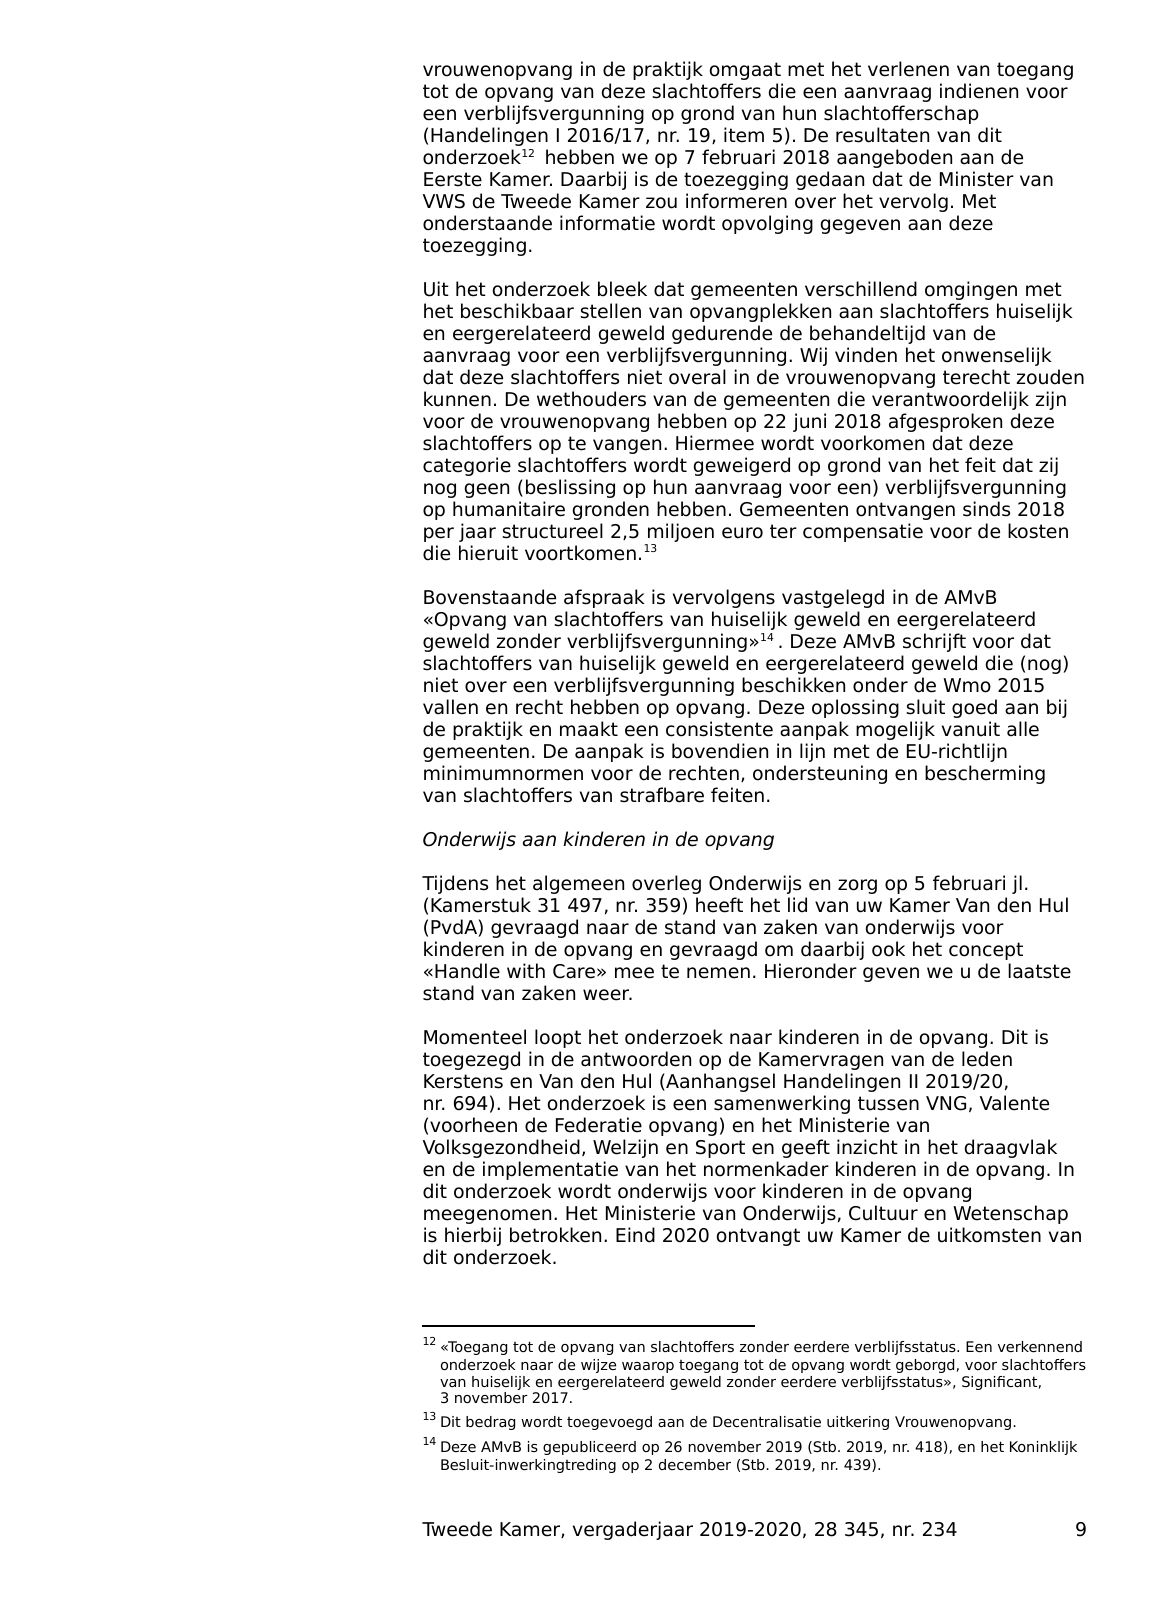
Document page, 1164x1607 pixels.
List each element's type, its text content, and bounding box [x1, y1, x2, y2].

subtitle Onderwijs aan kinderen in de opvang [422, 829, 1087, 851]
text «Toegang tot de opvang van slachtoffers zonder eerdere verblijfsstatus. Een verkennend onderzoek naar de wijze waarop toegang tot de opvang wordt geborgd, voor slachtoffers van huiselijk en eergerelateerd geweld zonder eerdere verblijfsstatus», Significant, 3 november 2017. [422, 1335, 1087, 1407]
text Uit het onderzoek bleek dat gemeenten verschillend omgingen met het beschikbaar stellen van opvangplekken aan slachtoffers huiselijk en eergerelateerd geweld gedurende de behandeltijd van de aanvraag voor een verblijfsvergunning. Wij vinden het onwenselijk dat deze slachtoffers niet overal in de vrouwenopvang terecht zouden kunnen. De wethouders van de gemeenten die verantwoordelijk zijn voor de vrouwenopvang hebben op 22 juni 2018 afgesproken deze slachtoffers op te vangen. Hiermee wordt voorkomen dat deze categorie slachtoffers wordt geweigerd op grond van het feit dat zij nog geen (beslissing op hun aanvraag voor een) verblijfsvergunning op humanitaire gronden hebben. Gemeenten ontvangen sinds 2018 per jaar structureel 2,5 miljoen euro ter compensatie voor de kosten die hieruit voortkomen. [422, 279, 1087, 565]
text Bovenstaande afspraak is vervolgens vastgelegd in de AMvB «Opvang van slachtoffers van huiselijk geweld en eergerelateerd geweld zonder verblijfsvergunning». Deze AMvB schrijft voor dat slachtoffers van huiselijk geweld en eergerelateerd geweld die (nog) niet over een verblijfsvergunning beschikken onder de Wmo 2015 vallen en recht hebben op opvang. Deze oplossing sluit goed aan bij de praktijk en maakt een consistente aanpak mogelijk vanuit alle gemeenten. De aanpak is bovendien in lijn met de EU-richtlijn minimumnormen voor de rechten, ondersteuning en bescherming van slachtoffers van strafbare feiten. [422, 587, 1087, 807]
text Momenteel loopt het onderzoek naar kinderen in de opvang. Dit is toegezegd in de antwoorden op de Kamervragen van de leden Kerstens en Van den Hul (Aanhangsel Handelingen II 2019/20, nr. 694). Het onderzoek is een samenwerking tussen VNG, Valente (voorheen de Federatie opvang) en het Ministerie van Volksgezondheid, Welzijn en Sport en geeft inzicht in het draagvlak en de implementatie van het normenkader kinderen in de opvang. In dit onderzoek wordt onderwijs voor kinderen in de opvang meegenomen. Het Ministerie van Onderwijs, Cultuur en Wetenschap is hierbij betrokken. Eind 2020 ontvangt uw Kamer de uitkomsten van dit onderzoek. [422, 1027, 1087, 1269]
text Dit bedrag wordt toegevoegd aan de Decentralisatie uitkering Vrouwenopvang. [422, 1410, 1087, 1432]
text vrouwenopvang in de praktijk omgaat met het verlenen van toegang tot de opvang van deze slachtoffers die een aanvraag indienen voor een verblijfsvergunning op grond van hun slachtofferschap (Handelingen I 2016/17, nr. 19, item 5). De resultaten van dit onderzoek hebben we op 7 februari 2018 aangeboden aan de Eerste Kamer. Daarbij is de toezegging gedaan dat de Minister van VWS de Tweede Kamer zou informeren over het vervolg. Met onderstaande informatie wordt opvolging gegeven aan deze toezegging. [422, 59, 1087, 257]
text Tijdens het algemeen overleg Onderwijs en zorg op 5 februari jl. (Kamerstuk 31 497, nr. 359) heeft het lid van uw Kamer Van den Hul (PvdA) gevraagd naar de stand van zaken van onderwijs voor kinderen in de opvang en gevraagd om daarbij ook het concept «Handle with Care» mee te nemen. Hieronder geven we u de laatste stand van zaken weer. [422, 873, 1087, 1005]
text Deze AMvB is gepubliceerd op 26 november 2019 (Stb. 2019, nr. 418), en het Koninklijk Besluit-inwerkingtreding op 2 december (Stb. 2019, nr. 439). [422, 1435, 1087, 1474]
